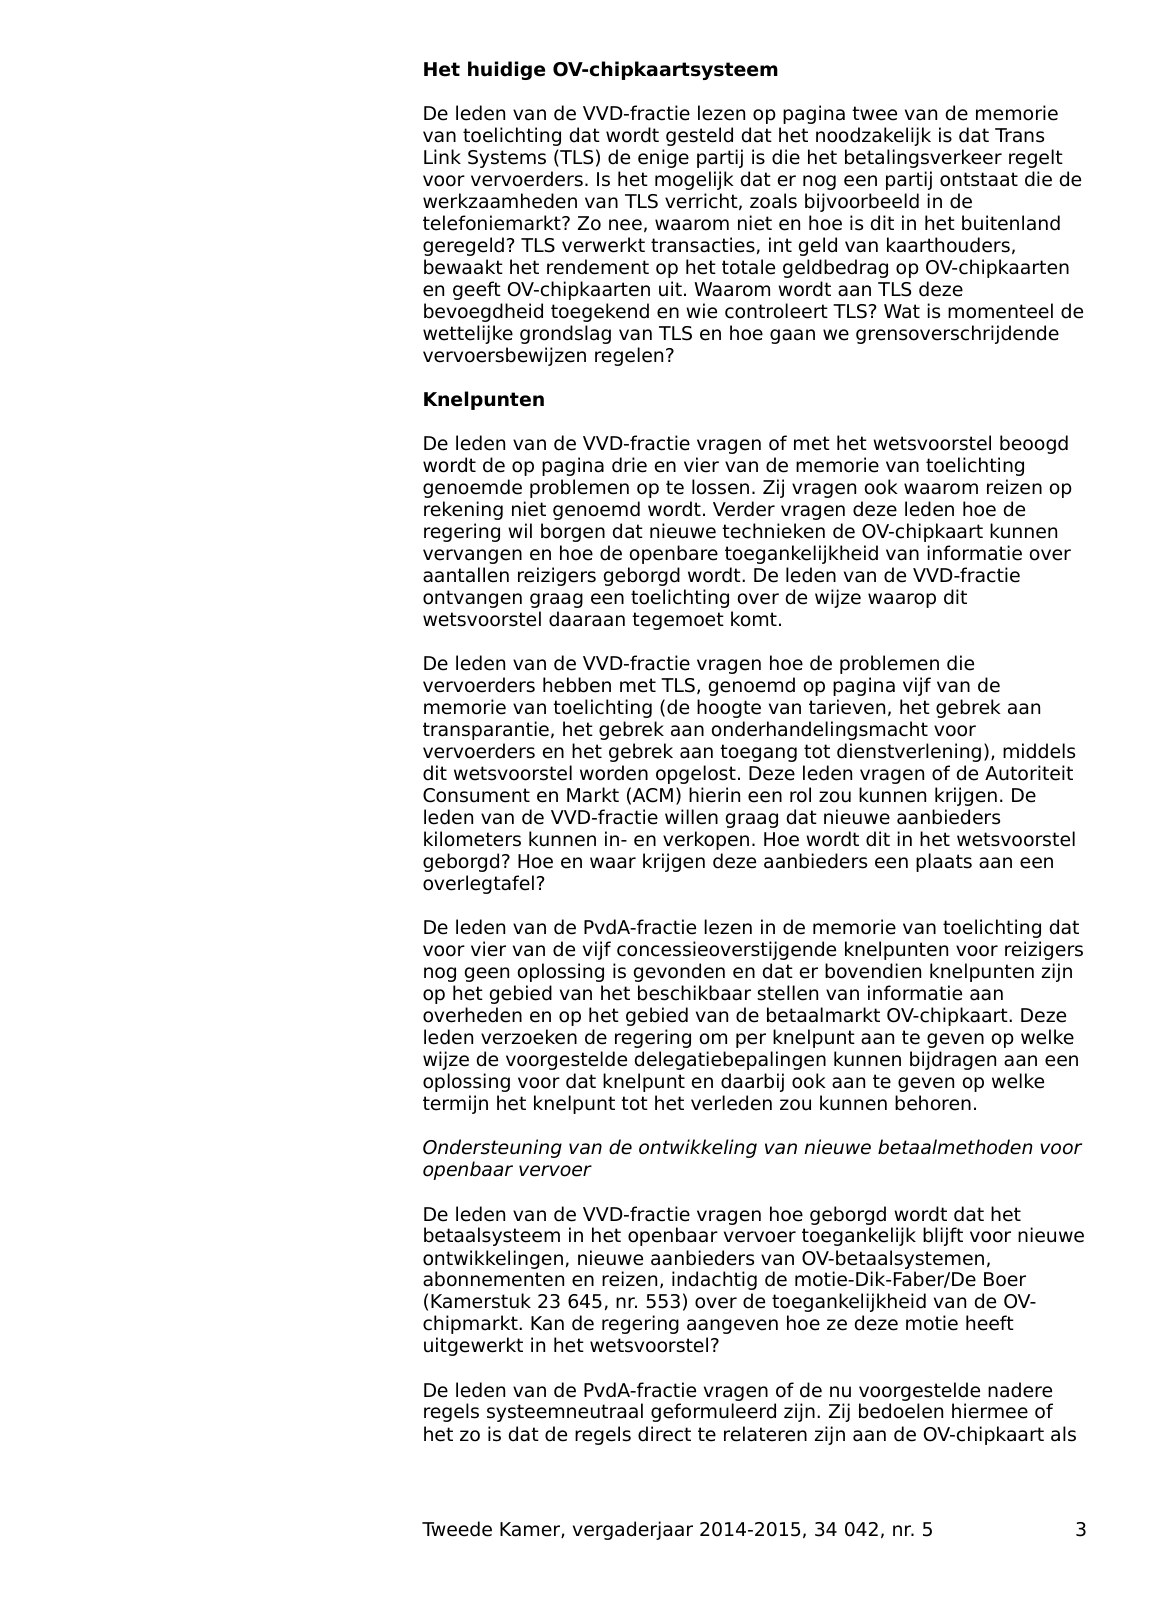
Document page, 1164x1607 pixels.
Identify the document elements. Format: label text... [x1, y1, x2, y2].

subtitle Knelpunten [422, 389, 1087, 411]
text De leden van de PvdA-fractie lezen in de memorie van toelichting dat voor vier van de vijf concessieoverstijgende knelpunten voor reizigers nog geen oplossing is gevonden en dat er bovendien knelpunten zijn op het gebied van het beschikbaar stellen van informatie aan overheden en op het gebied van de betaalmarkt OV-chipkaart. Deze leden verzoeken de regering om per knelpunt aan te geven op welke wijze de voorgestelde delegatiebepalingen kunnen bijdragen aan een oplossing voor dat knelpunt en daarbij ook aan te geven op welke termijn het knelpunt tot het verleden zou kunnen behoren. [422, 917, 1087, 1115]
text De leden van de PvdA-fractie vragen of de nu voorgestelde nadere regels systeemneutraal geformuleerd zijn. Zij bedoelen hiermee of het zo is dat de regels direct te relateren zijn aan de OV-chipkaart als [422, 1379, 1087, 1445]
subtitle Ondersteuning van de ontwikkeling van nieuwe betaalmethoden voor openbaar vervoer [422, 1137, 1087, 1181]
text De leden van de VVD-fractie vragen of met het wetsvoorstel beoogd wordt de op pagina drie en vier van de memorie van toelichting genoemde problemen op te lossen. Zij vragen ook waarom reizen op rekening niet genoemd wordt. Verder vragen deze leden hoe de regering wil borgen dat nieuwe technieken de OV-chipkaart kunnen vervangen en hoe de openbare toegankelijkheid van informatie over aantallen reizigers geborgd wordt. De leden van de VVD-fractie ontvangen graag een toelichting over de wijze waarop dit wetsvoorstel daaraan tegemoet komt. [422, 433, 1087, 631]
subtitle Het huidige OV-chipkaartsysteem [422, 59, 1087, 81]
text De leden van de VVD-fractie lezen op pagina twee van de memorie van toelichting dat wordt gesteld dat het noodzakelijk is dat Trans Link Systems (TLS) de enige partij is die het betalingsverkeer regelt voor vervoerders. Is het mogelijk dat er nog een partij ontstaat die de werkzaamheden van TLS verricht, zoals bijvoorbeeld in de telefoniemarkt? Zo nee, waarom niet en hoe is dit in het buitenland geregeld? TLS verwerkt transacties, int geld van kaarthouders, bewaakt het rendement op het totale geldbedrag op OV-chipkaarten en geeft OV-chipkaarten uit. Waarom wordt aan TLS deze bevoegdheid toegekend en wie controleert TLS? Wat is momenteel de wettelijke grondslag van TLS en hoe gaan we grensoverschrijdende vervoersbewijzen regelen? [422, 103, 1087, 367]
text De leden van de VVD-fractie vragen hoe geborgd wordt dat het betaalsysteem in het openbaar vervoer toegankelijk blijft voor nieuwe ontwikkelingen, nieuwe aanbieders van OV-betaalsystemen, abonnementen en reizen, indachtig de motie-Dik-Faber/De Boer (Kamerstuk 23 645, nr. 553) over de toegankelijkheid van de OV-chipmarkt. Kan de regering aangeven hoe ze deze motie heeft uitgewerkt in het wetsvoorstel? [422, 1203, 1087, 1357]
text De leden van de VVD-fractie vragen hoe de problemen die vervoerders hebben met TLS, genoemd op pagina vijf van de memorie van toelichting (de hoogte van tarieven, het gebrek aan transparantie, het gebrek aan onderhandelingsmacht voor vervoerders en het gebrek aan toegang tot dienstverlening), middels dit wetsvoorstel worden opgelost. Deze leden vragen of de Autoriteit Consument en Markt (ACM) hierin een rol zou kunnen krijgen. De leden van de VVD-fractie willen graag dat nieuwe aanbieders kilometers kunnen in- en verkopen. Hoe wordt dit in het wetsvoorstel geborgd? Hoe en waar krijgen deze aanbieders een plaats aan een overlegtafel? [422, 653, 1087, 895]
